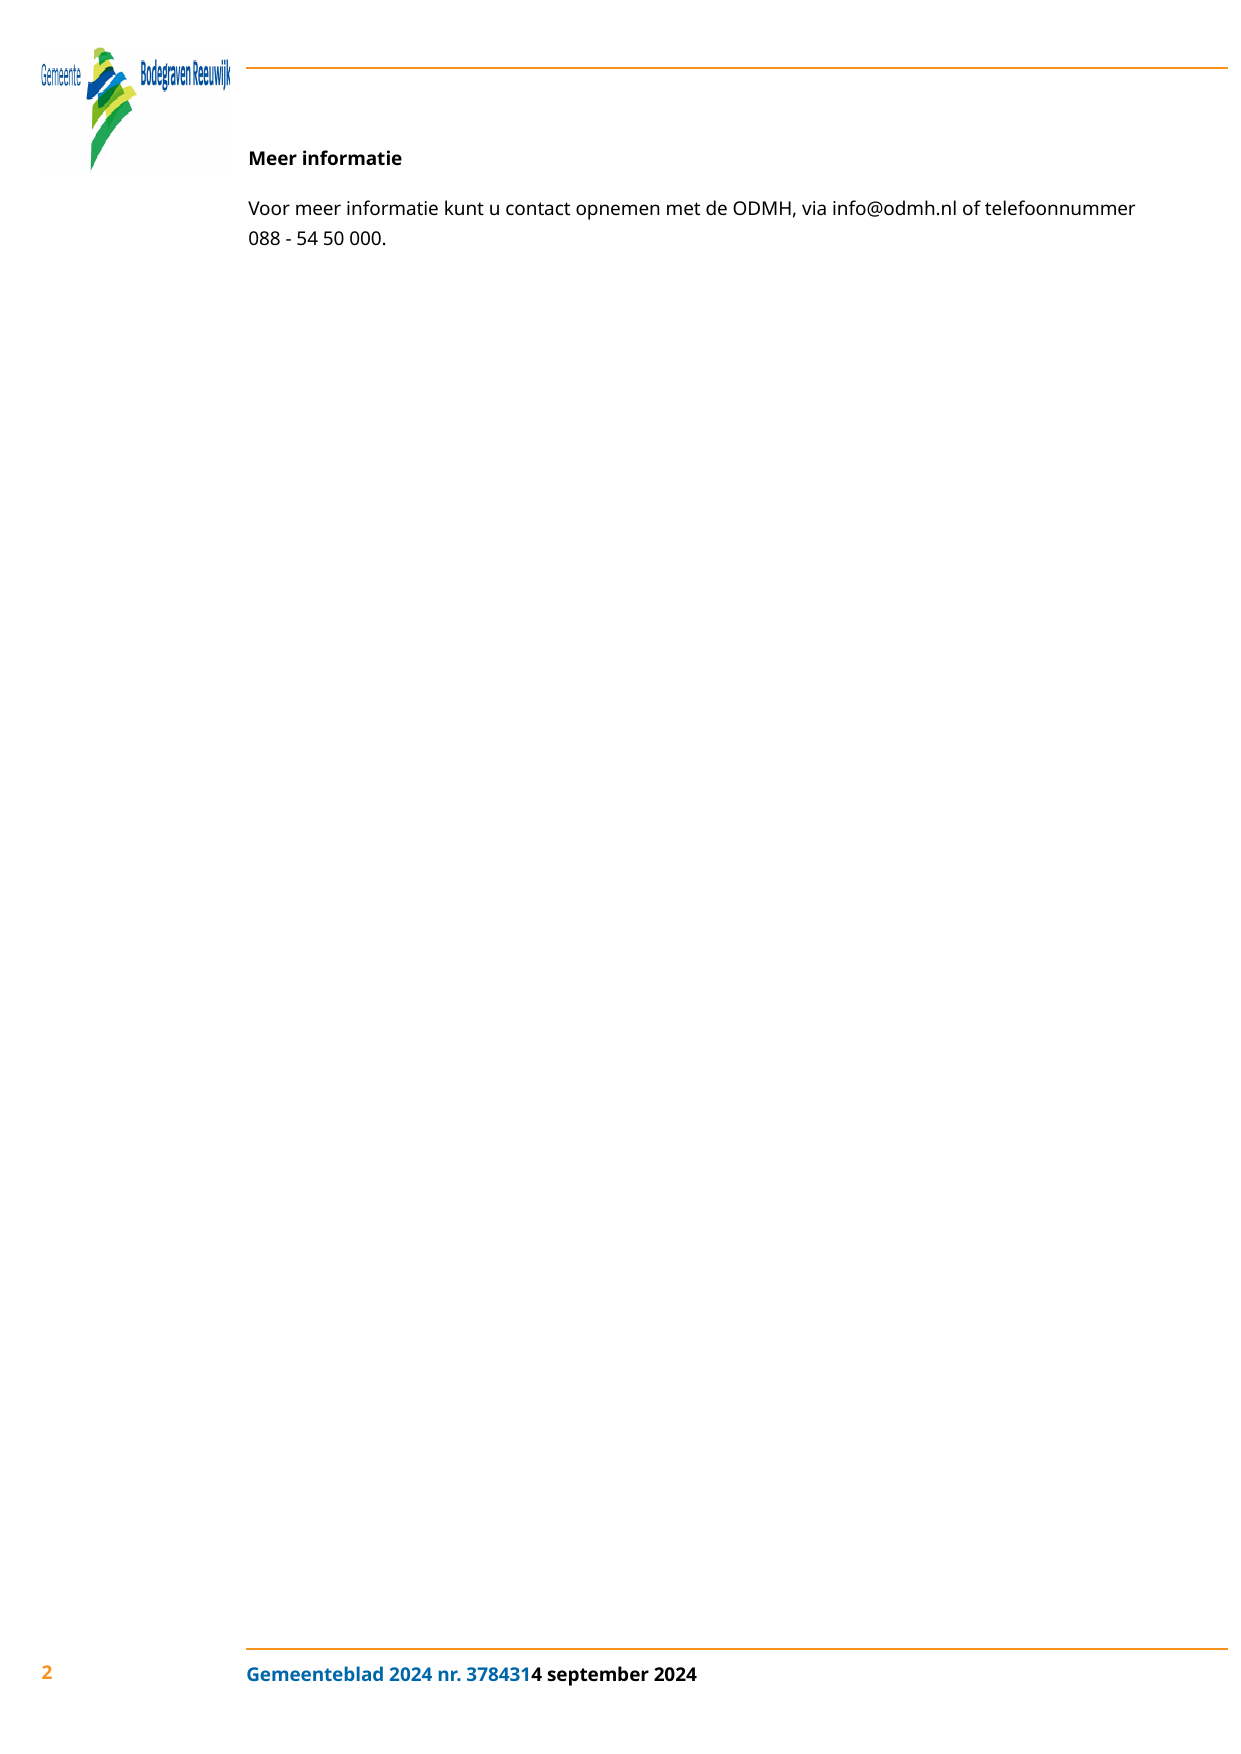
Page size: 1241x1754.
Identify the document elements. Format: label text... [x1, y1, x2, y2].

text Voor meer informatie kunt u contact opnemen met de ODMH, via info@odmh.nl of telefoonnummer 088 - 54 50 000. [248, 196, 1152, 251]
text Meer informatie [248, 145, 1152, 171]
picture [41, 47, 231, 172]
